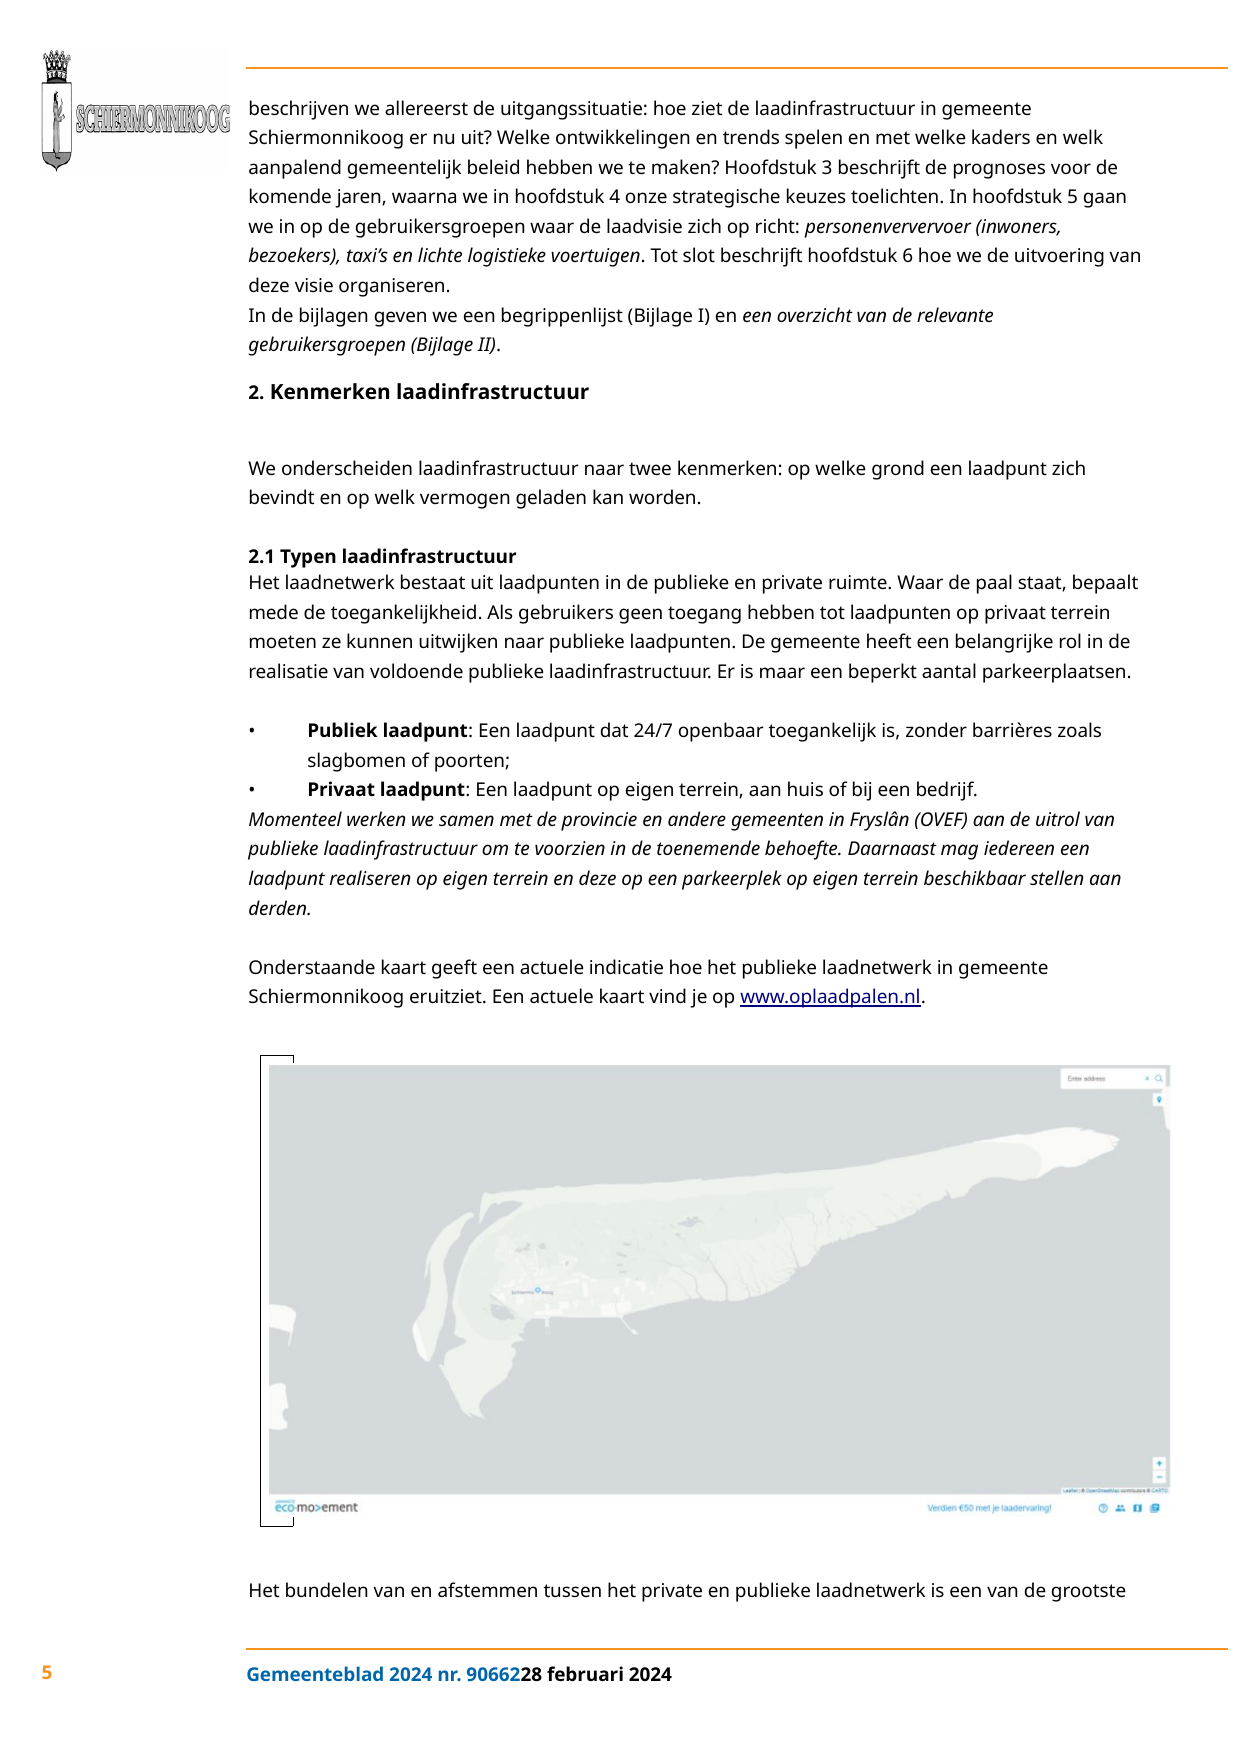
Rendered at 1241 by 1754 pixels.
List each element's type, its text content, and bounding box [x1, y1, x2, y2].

list Publiek laadpunt: Een laadpunt dat 24/7 openbaar toegankelijk is, zonder barrières zoals slagbomen of poorten; [248, 717, 1152, 772]
text beschrijven we allereerst de uitgangssituatie: hoe ziet de laadinfrastructuur in gemeente Schiermonnikoog er nu uit? Welke ontwikkelingen en trends spelen en met welke kaders en welk aanpalend gemeentelijk beleid hebben we te maken? Hoofdstuk 3 beschrijft de prognoses voor de komende jaren, waarna we in hoofdstuk 4 onze strategische keuzes toelichten. In hoofdstuk 5 gaan we in op de gebruikersgroepen waar de laadvisie zich op richt: personenververvoer (inwoners, bezoekers), taxi’s en lichte logistieke voertuigen. Tot slot beschrijft hoofdstuk 6 hoe we de uitvoering van deze visie organiseren. [248, 95, 1152, 298]
text Onderstaande kaart geeft een actuele indicatie hoe het publieke laadnetwerk in gemeente Schiermonnikoog eruitziet. Een actuele kaart vind je op www.oplaadpalen.nl. [248, 954, 1152, 1009]
text In de bijlagen geven we een begrippenlijst (Bijlage I) en een overzicht van de relevante gebruikersgroepen (Bijlage II). [248, 302, 1152, 357]
text 2. Kenmerken laadinfrastructuur [248, 377, 1152, 406]
picture [268, 1063, 1173, 1517]
text Het laadnetwerk bestaat uit laadpunten in de publieke en private ruimte. Waar de paal staat, bepaalt mede de toegankelijkheid. Als gebruikers geen toegang hebben tot laadpunten op privaat terrein moeten ze kunnen uitwijken naar publieke laadpunten. De gemeente heeft een belangrijke rol in de realisatie van voldoende publieke laadinfrastructuur. Er is maar een beperkt aantal parkeerplaatsen. [248, 569, 1152, 684]
text Het bundelen van en afstemmen tussen het private en publieke laadnetwerk is een van de grootste [248, 1577, 1152, 1602]
picture [41, 47, 231, 172]
list Privaat laadpunt: Een laadpunt op eigen terrein, aan huis of bij een bedrijf. [248, 776, 1152, 802]
text 2.1 Typen laadinfrastructuur [248, 543, 1152, 569]
text Momenteel werken we samen met de provincie en andere gemeenten in Fryslân (OVEF) aan de uitrol van publieke laadinfrastructuur om te voorzien in de toenemende behoefte. Daarnaast mag iedereen een laadpunt realiseren op eigen terrein en deze op een parkeerplek op eigen terrein beschikbaar stellen aan derden. [248, 806, 1152, 920]
text We onderscheiden laadinfrastructuur naar twee kenmerken: op welke grond een laadpunt zich bevindt en op welk vermogen geladen kan worden. [248, 455, 1152, 510]
